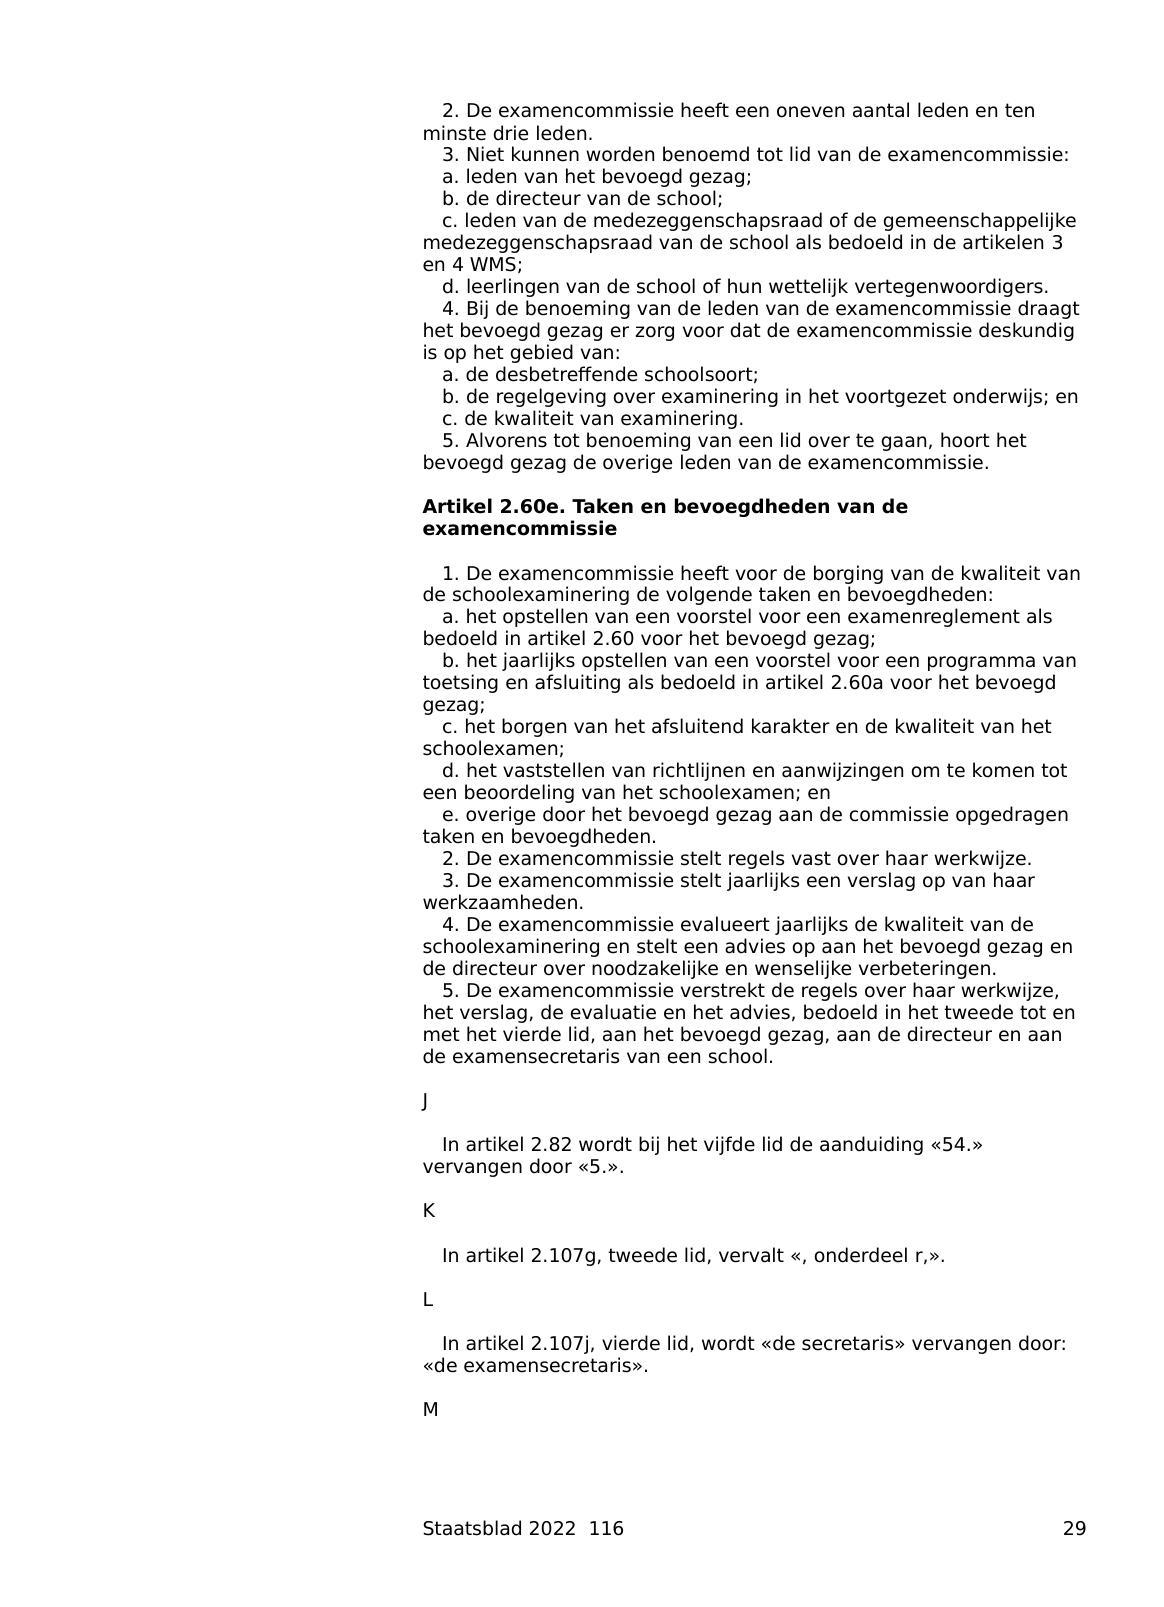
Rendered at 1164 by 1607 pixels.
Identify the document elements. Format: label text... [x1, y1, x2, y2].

text J [422, 1090, 1087, 1112]
text b. het jaarlijks opstellen van een voorstel voor een programma van toetsing en afsluiting als bedoeld in artikel 2.60a voor het bevoegd gezag; [422, 650, 1087, 716]
text 5. Alvorens tot benoeming van een lid over te gaan, hoort het bevoegd gezag de overige leden van de examencommissie. [422, 430, 1087, 474]
text d. het vaststellen van richtlijnen en aanwijzingen om te komen tot een beoordeling van het schoolexamen; en [422, 760, 1087, 804]
text L [422, 1289, 1087, 1311]
text 4. De examencommissie evalueert jaarlijks de kwaliteit van de schoolexaminering en stelt een advies op aan het bevoegd gezag en de directeur over noodzakelijke en wenselijke verbeteringen. [422, 914, 1087, 980]
text e. overige door het bevoegd gezag aan de commissie opgedragen taken en bevoegdheden. [422, 804, 1087, 848]
text a. leden van het bevoegd gezag; [422, 166, 1087, 188]
text b. de regelgeving over examinering in het voortgezet onderwijs; en [422, 386, 1087, 408]
text 3. Niet kunnen worden benoemd tot lid van de examencommissie: [422, 144, 1087, 166]
text M [422, 1399, 1087, 1421]
text c. de kwaliteit van examinering. [422, 408, 1087, 430]
text 2. De examencommissie heeft een oneven aantal leden en ten minste drie leden. [422, 100, 1087, 144]
text In artikel 2.107j, vierde lid, wordt «de secretaris» vervangen door: «de examensecretaris». [422, 1333, 1087, 1377]
text 1. De examencommissie heeft voor de borging van de kwaliteit van de schoolexaminering de volgende taken en bevoegdheden: [422, 562, 1087, 606]
subtitle Artikel 2.60e. Taken en bevoegdheden van de examencommissie [422, 496, 1087, 540]
text c. het borgen van het afsluitend karakter en de kwaliteit van het schoolexamen; [422, 716, 1087, 760]
text c. leden van de medezeggenschapsraad of de gemeenschappelijke medezeggenschapsraad van de school als bedoeld in de artikelen 3 en 4 WMS; [422, 210, 1087, 276]
text In artikel 2.82 wordt bij het vijfde lid de aanduiding «54.» vervangen door «5.». [422, 1134, 1087, 1178]
text 3. De examencommissie stelt jaarlijks een verslag op van haar werkzaamheden. [422, 870, 1087, 914]
text a. het opstellen van een voorstel voor een examenreglement als bedoeld in artikel 2.60 voor het bevoegd gezag; [422, 606, 1087, 650]
text d. leerlingen van de school of hun wettelijk vertegenwoordigers. [422, 276, 1087, 298]
text 5. De examencommissie verstrekt de regels over haar werkwijze, het verslag, de evaluatie en het advies, bedoeld in het tweede tot en met het vierde lid, aan het bevoegd gezag, aan de directeur en aan de examensecretaris van een school. [422, 980, 1087, 1068]
text K [422, 1200, 1087, 1222]
text b. de directeur van de school; [422, 188, 1087, 210]
text 2. De examencommissie stelt regels vast over haar werkwijze. [422, 848, 1087, 870]
text a. de desbetreffende schoolsoort; [422, 364, 1087, 386]
text In artikel 2.107g, tweede lid, vervalt «, onderdeel r,». [422, 1244, 1087, 1267]
text 4. Bij de benoeming van de leden van de examencommissie draagt het bevoegd gezag er zorg voor dat de examencommissie deskundig is op het gebied van: [422, 298, 1087, 364]
